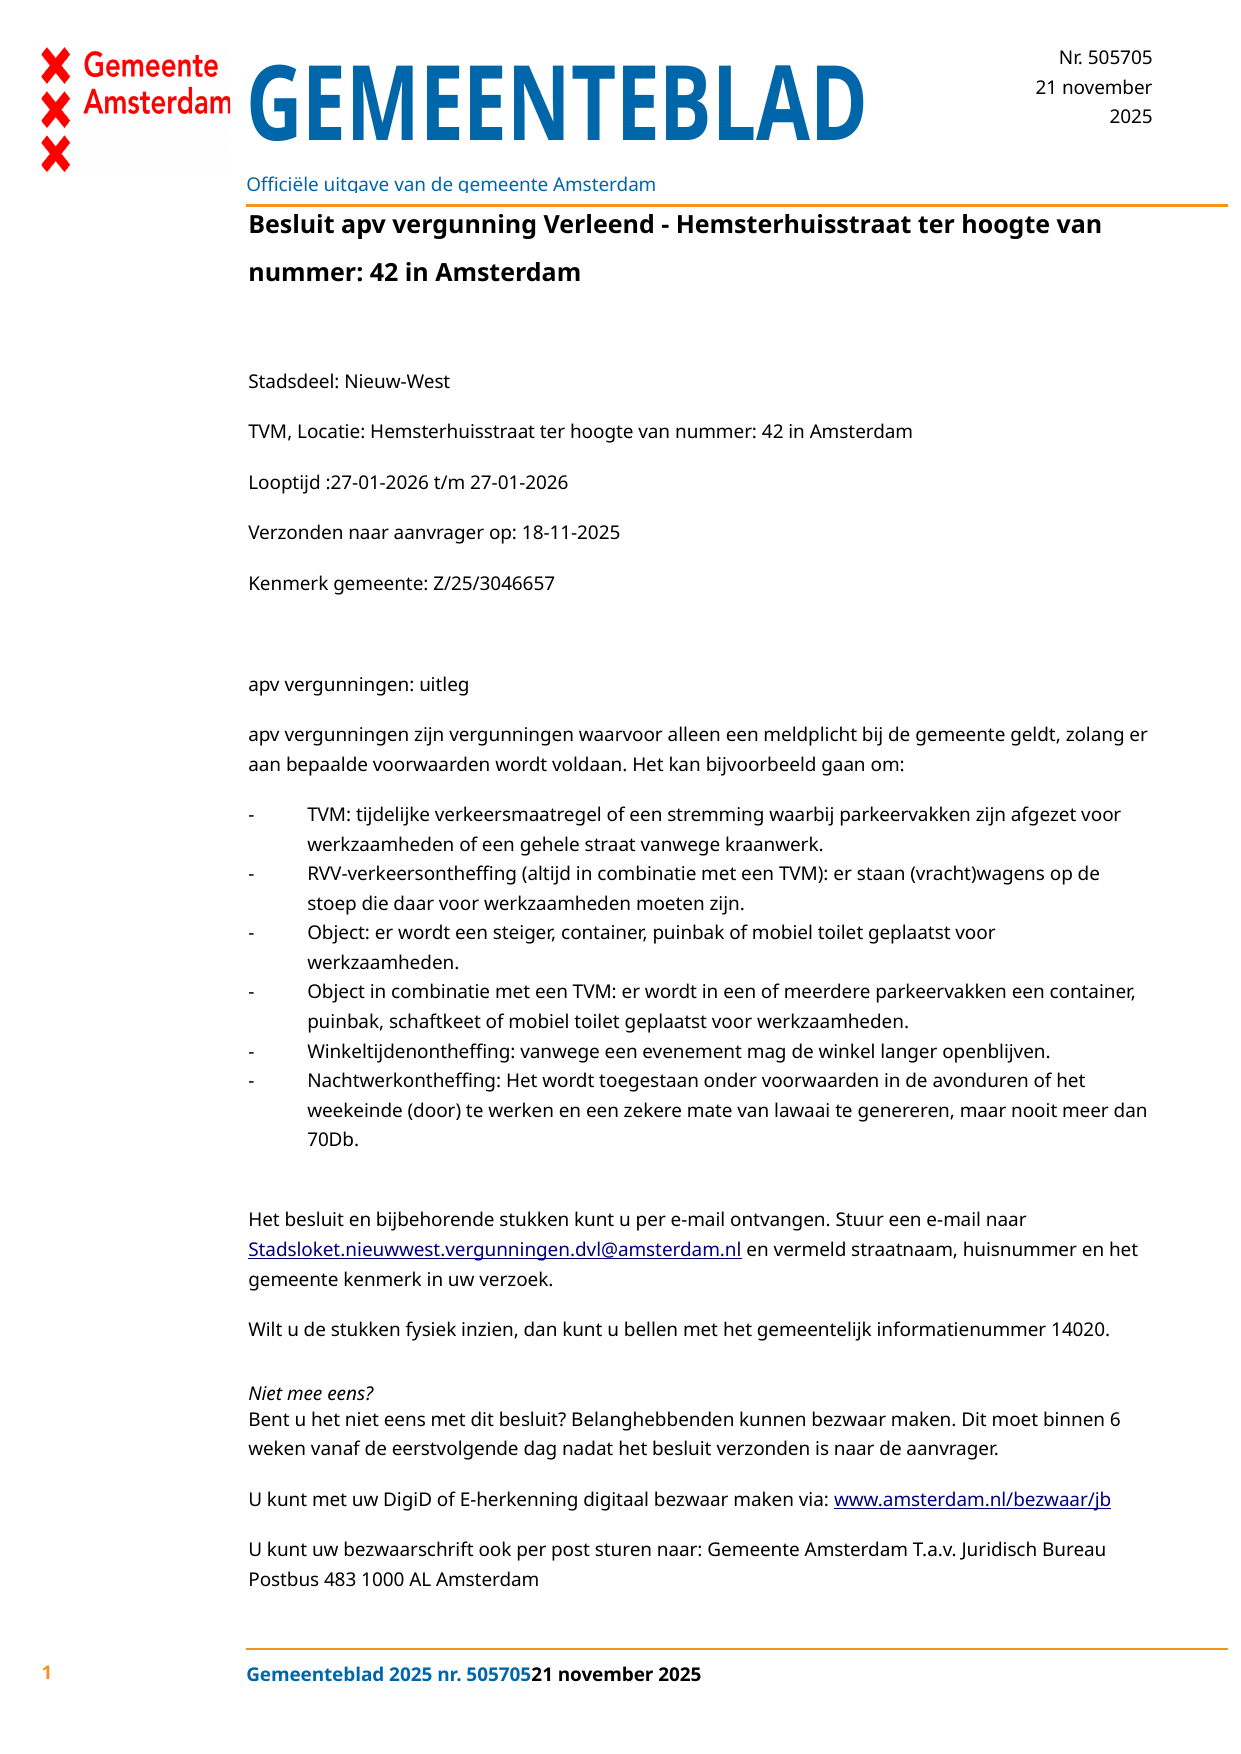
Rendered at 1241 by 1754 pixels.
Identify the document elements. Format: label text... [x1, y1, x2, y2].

text U kunt met uw DigiD of E-herkenning digitaal bezwaar maken via: www.amsterdam.nl/bezwaar/jb [248, 1486, 1152, 1512]
text Looptijd :27-01-2026 t/m 27-01-2026 [248, 469, 1152, 495]
text Besluit apv vergunning Verleend - Hemsterhuisstraat ter hoogte van nummer: 42 in Amsterdam [248, 207, 1152, 288]
list Object: er wordt een steiger, container, puinbak of mobiel toilet geplaatst voor werkzaamheden. [248, 919, 1152, 975]
text apv vergunningen zijn vergunningen waarvoor alleen een meldplicht bij de gemeente geldt, zolang er aan bepaalde voorwaarden wordt voldaan. Het kan bijvoorbeeld gaan om: [248, 721, 1152, 777]
text apv vergunningen: uitleg [248, 671, 1152, 697]
list TVM: tijdelijke verkeersmaatregel of een stremming waarbij parkeervakken zijn afgezet voor werkzaamheden of een gehele straat vanwege kraanwerk. [248, 801, 1152, 857]
text Stadsdeel: Nieuw-West [248, 368, 1152, 394]
text Bent u het niet eens met dit besluit? Belanghebbenden kunnen bezwaar maken. Dit moet binnen 6 weken vanaf de eerstvolgende dag nadat het besluit verzonden is naar de aanvrager. [248, 1406, 1152, 1461]
text Kenmerk gemeente: Z/25/3046657 [248, 570, 1152, 596]
text Het besluit en bijbehorende stukken kunt u per e-mail ontvangen. Stuur een e-mail naar Stadsloket.nieuwwest.vergunningen.dvl@amsterdam.nl en vermeld straatnaam, huisnummer en het gemeente kenmerk in uw verzoek. [248, 1207, 1152, 1292]
text Wilt u de stukken fysiek inzien, dan kunt u bellen met het gemeentelijk informatienummer 14020. [248, 1316, 1152, 1342]
list Object in combinatie met een TVM: er wordt in een of meerdere parkeervakken een container, puinbak, schaftkeet of mobiel toilet geplaatst voor werkzaamheden. [248, 979, 1152, 1034]
text TVM, Locatie: Hemsterhuisstraat ter hoogte van nummer: 42 in Amsterdam [248, 419, 1152, 444]
text Verzonden naar aanvrager op: 18-11-2025 [248, 519, 1152, 545]
list RVV-verkeersontheffing (altijd in combinatie met een TVM): er staan (vracht)wagens op de stoep die daar voor werkzaamheden moeten zijn. [248, 860, 1152, 916]
text Niet mee eens? [248, 1380, 1152, 1406]
picture [41, 47, 231, 172]
list Nachtwerkontheffing: Het wordt toegestaan onder voorwaarden in de avonduren of het weekeinde (door) te werken en een zekere mate van lawaai te genereren, maar nooit meer dan 70Db. [248, 1067, 1152, 1152]
text U kunt uw bezwaarschrift ook per post sturen naar: Gemeente Amsterdam T.a.v. Juridisch Bureau Postbus 483 1000 AL Amsterdam [248, 1536, 1152, 1592]
list Winkeltijdenontheffing: vanwege een evenement mag de winkel langer openblijven. [248, 1038, 1152, 1064]
